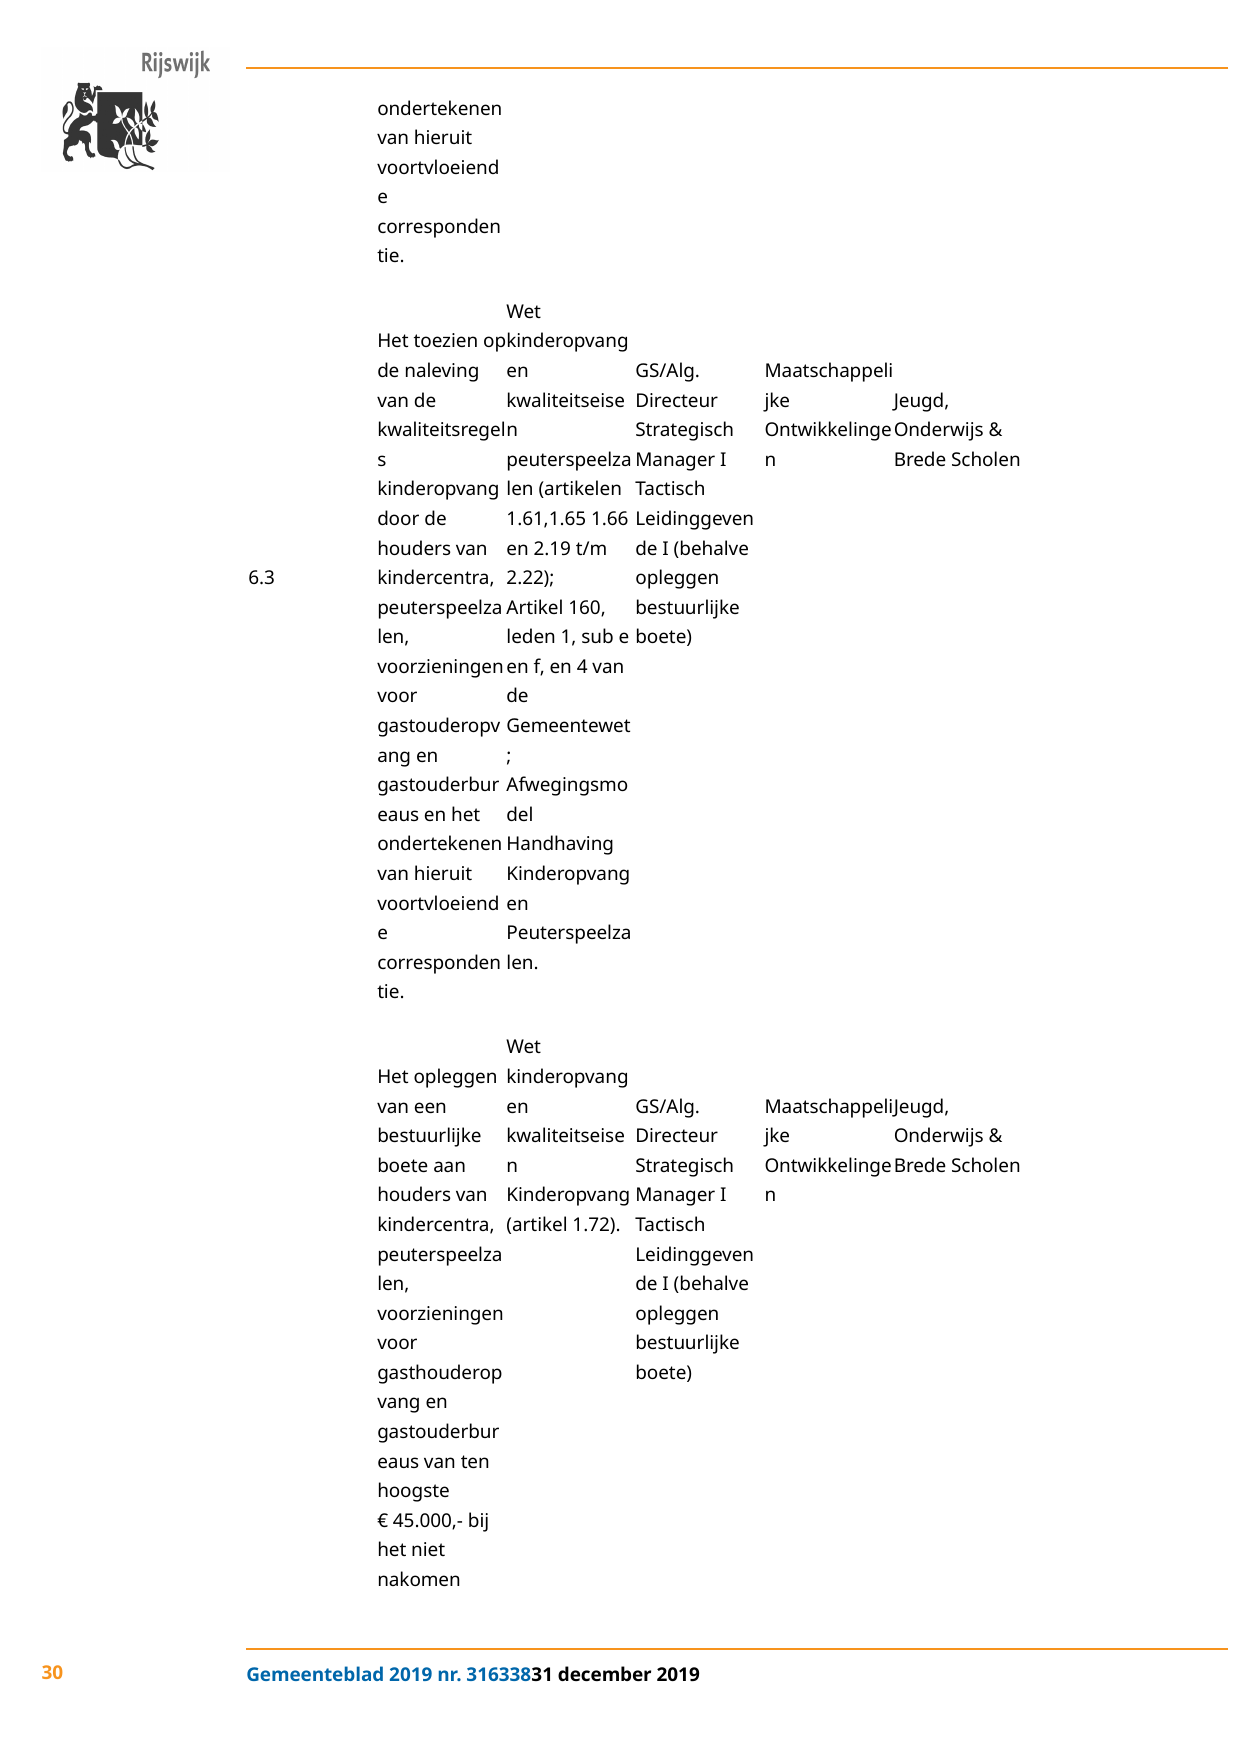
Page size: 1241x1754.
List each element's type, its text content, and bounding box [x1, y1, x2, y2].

table_cell Jeugd, Onderwijs & Brede Scholen [894, 1034, 1022, 1592]
table_cell Maatschappelijke Ontwikkelingen [764, 1034, 893, 1592]
table_cell Wet kinderopvang en kwaliteitseisen Kinderopvang (artikel 1.72). [506, 1034, 635, 1592]
table_cell Jeugd, Onderwijs & Brede Scholen [894, 269, 1022, 1034]
table_cell [506, 95, 635, 268]
table_cell 6.3 [248, 269, 377, 1034]
table_cell [1023, 1034, 1152, 1592]
table_cell [248, 1034, 377, 1592]
table_cell [1023, 269, 1152, 1034]
table_cell [248, 95, 377, 268]
picture [41, 47, 231, 172]
table_cell [894, 95, 1022, 268]
table_cell Wet kinderopvang en kwaliteitseisen peuterspeelzalen (artikelen 1.61,1.65 1.66 en 2.19 t/m 2.22); Artikel 160, leden 1, sub e en f, en 4 van de Gemeentewet; Afwegingsmodel Handhaving Kinderopvang en Peuterspeelzalen. [506, 269, 635, 1034]
table_cell ondertekenen van hieruit voortvloeiende correspondentie. [377, 95, 506, 268]
table_cell GS/Alg. Directeur Strategisch Manager I Tactisch Leidinggevende I (behalve opleggen bestuurlijke boete) [635, 1034, 764, 1592]
table_cell Het opleggen van een bestuurlijke boete aan houders van kindercentra, peuterspeelzalen, voorzieningen voor gasthouderopvang en gastouderbureaus van ten hoogste € 45.000,- bij het niet nakomen [377, 1034, 506, 1592]
table_cell GS/Alg. Directeur Strategisch Manager I Tactisch Leidinggevende I (behalve opleggen bestuurlijke boete) [635, 269, 764, 1034]
table_cell [1023, 95, 1152, 268]
table_cell Maatschappelijke Ontwikkelingen [764, 269, 893, 1034]
table_cell [635, 95, 764, 268]
table_cell Het toezien op de naleving van de kwaliteitsregels kinderopvang door de houders van kindercentra, peuterspeelzalen, voorzieningen voor gastouderopvang en gastouderbureaus en het ondertekenen van hieruit voortvloeiende correspondentie. [377, 269, 506, 1034]
table_cell [764, 95, 893, 268]
